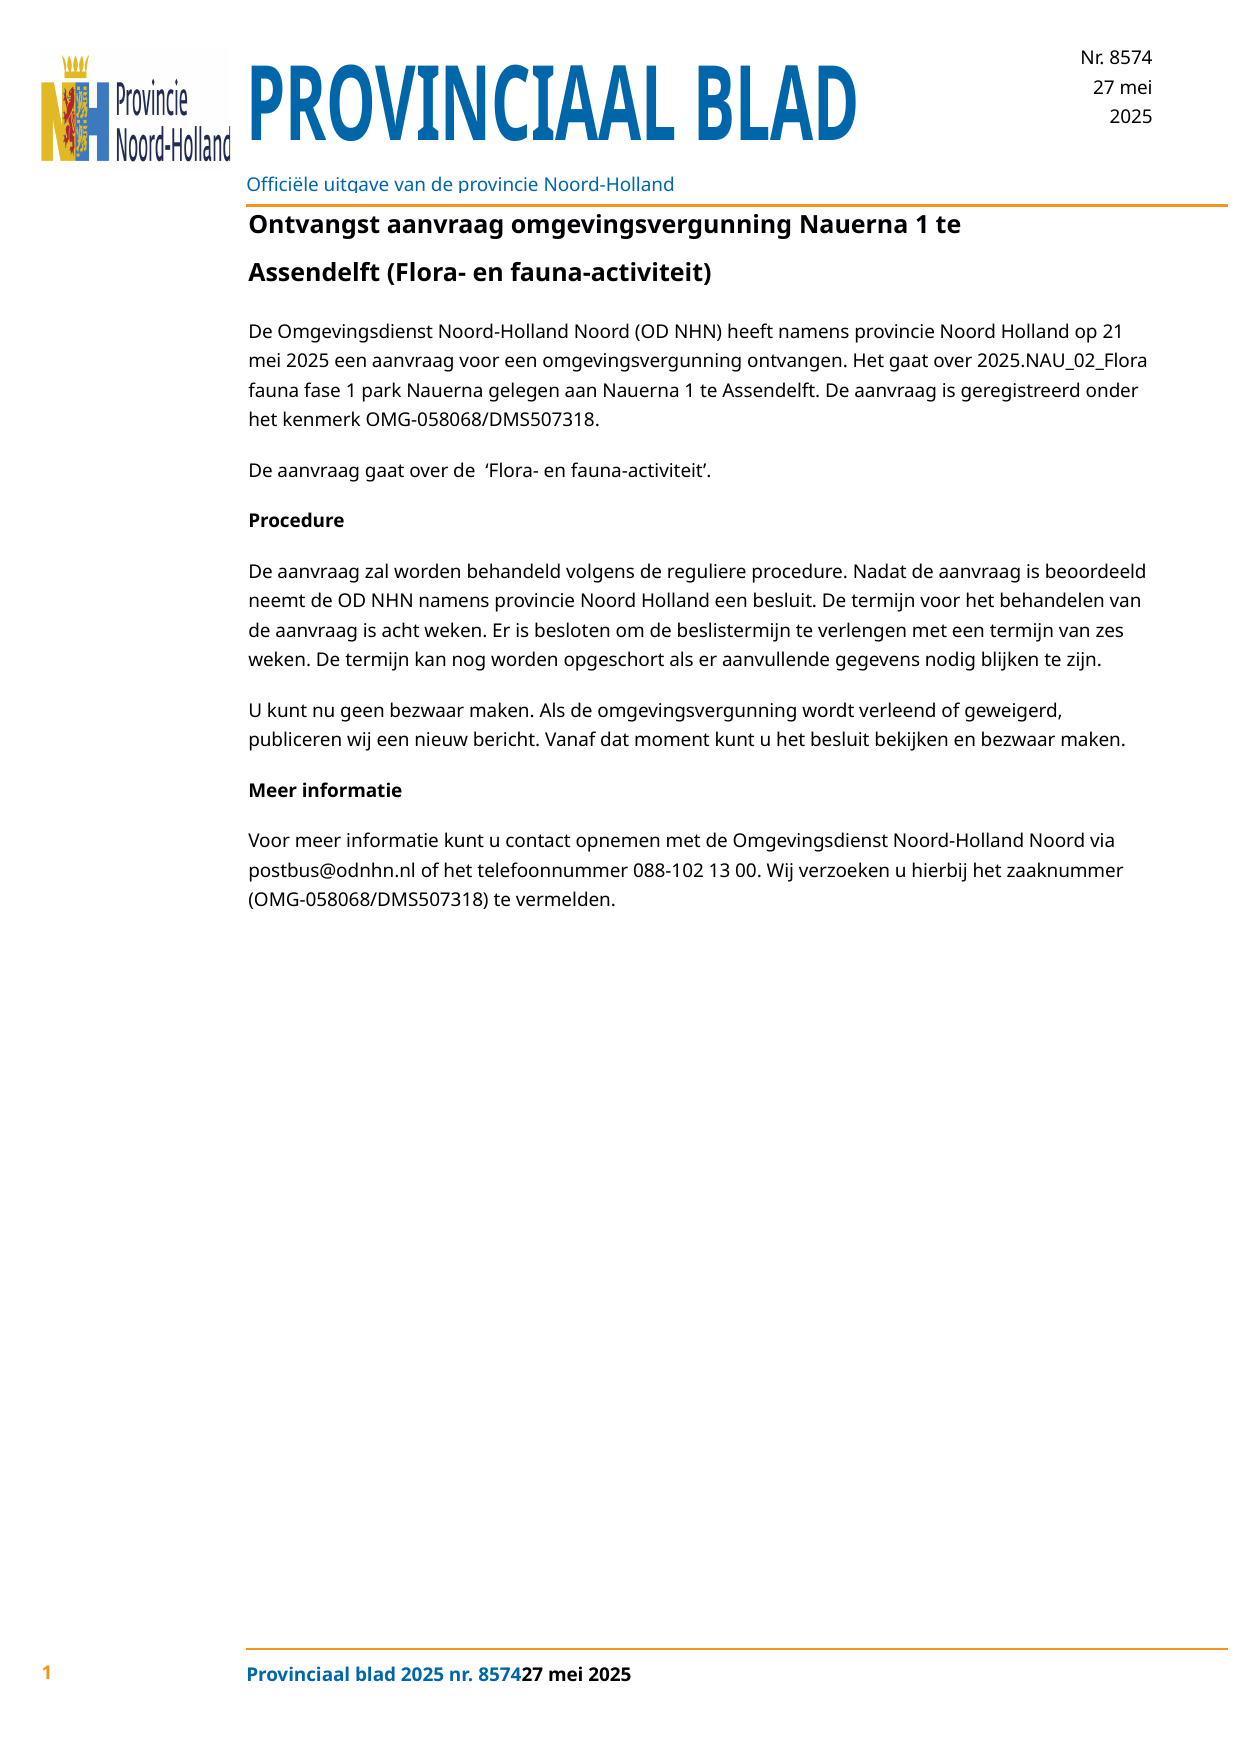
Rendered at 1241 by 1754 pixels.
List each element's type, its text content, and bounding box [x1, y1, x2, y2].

text De aanvraag zal worden behandeld volgens de reguliere procedure. Nadat de aanvraag is beoordeeld neemt de OD NHN namens provincie Noord Holland een besluit. De termijn voor het behandelen van de aanvraag is acht weken. Er is besloten om de beslistermijn te verlengen met een termijn van zes weken. De termijn kan nog worden opgeschort als er aanvullende gegevens nodig blijken te zijn. [248, 558, 1152, 672]
picture [41, 47, 231, 172]
text Procedure [248, 507, 1152, 533]
text Ontvangst aanvraag omgevingsvergunning Nauerna 1 te Assendelft (Flora- en fauna-activiteit) [248, 207, 1152, 288]
text Meer informatie [248, 777, 1152, 803]
text U kunt nu geen bezwaar maken. Als de omgevingsvergunning wordt verleend of geweigerd, publiceren wij een nieuw bericht. Vanaf dat moment kunt u het besluit bekijken en bezwaar maken. [248, 697, 1152, 752]
text Voor meer informatie kunt u contact opnemen met de Omgevingsdienst Noord-Holland Noord via postbus@odnhn.nl of het telefoonnummer 088-102 13 00. Wij verzoeken u hierbij het zaaknummer (OMG-058068/DMS507318) te vermelden. [248, 827, 1152, 912]
text De Omgevingsdienst Noord-Holland Noord (OD NHN) heeft namens provincie Noord Holland op 21 mei 2025 een aanvraag voor een omgevingsvergunning ontvangen. Het gaat over 2025.NAU_02_Flora fauna fase 1 park Nauerna gelegen aan Nauerna 1 te Assendelft. De aanvraag is geregistreerd onder het kenmerk OMG-058068/DMS507318. [248, 318, 1152, 432]
text De aanvraag gaat over de ‘Flora- en fauna-activiteit’. [248, 457, 1152, 483]
